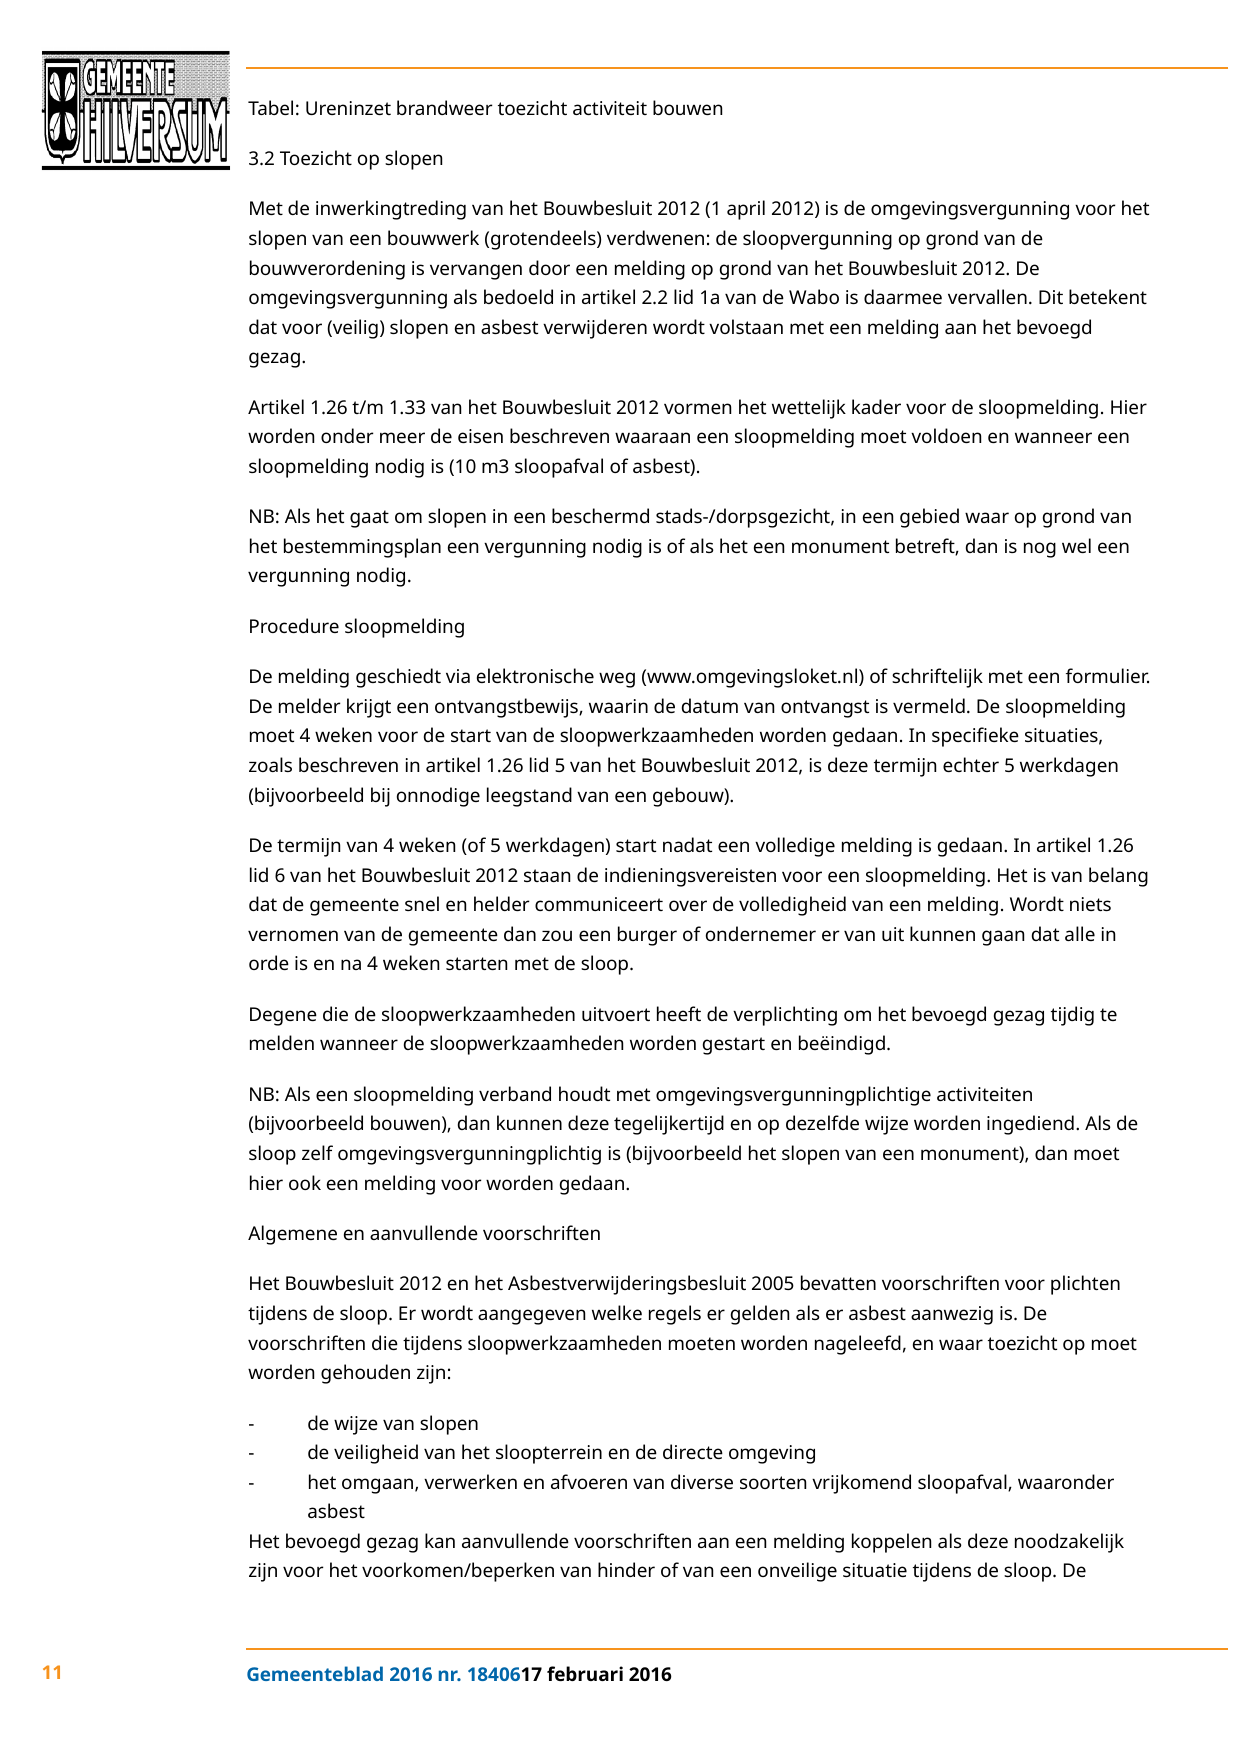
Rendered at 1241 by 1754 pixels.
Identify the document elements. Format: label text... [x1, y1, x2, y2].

picture [41, 47, 231, 172]
text Artikel 1.26 t/m 1.33 van het Bouwbesluit 2012 vormen het wettelijk kader voor de sloopmelding. Hier worden onder meer de eisen beschreven waaraan een sloopmelding moet voldoen en wanneer een sloopmelding nodig is (10 m3 sloopafval of asbest). [248, 394, 1152, 479]
list de veiligheid van het sloopterrein en de directe omgeving [248, 1439, 1152, 1465]
text Algemene en aanvullende voorschriften [248, 1220, 1152, 1246]
text NB: Als een sloopmelding verband houdt met omgevingsvergunningplichtige activiteiten (bijvoorbeeld bouwen), dan kunnen deze tegelijkertijd en op dezelfde wijze worden ingediend. Als de sloop zelf omgevingsvergunningplichtig is (bijvoorbeeld het slopen van een monument), dan moet hier ook een melding voor worden gedaan. [248, 1081, 1152, 1196]
list de wijze van slopen [248, 1410, 1152, 1436]
text 3.2 Toezicht op slopen [248, 145, 1152, 171]
text Het bevoegd gezag kan aanvullende voorschriften aan een melding koppelen als deze noodzakelijk zijn voor het voorkomen/beperken van hinder of van een onveilige situatie tijdens de sloop. De [248, 1528, 1152, 1583]
list het omgaan, verwerken en afvoeren van diverse soorten vrijkomend sloopafval, waaronder asbest [248, 1469, 1152, 1524]
text NB: Als het gaat om slopen in een beschermd stads-/dorpsgezicht, in een gebied waar op grond van het bestemmingsplan een vergunning nodig is of als het een monument betreft, dan is nog wel een vergunning nodig. [248, 503, 1152, 588]
text De termijn van 4 weken (of 5 werkdagen) start nadat een volledige melding is gedaan. In artikel 1.26 lid 6 van het Bouwbesluit 2012 staan de indieningsvereisten voor een sloopmelding. Het is van belang dat de gemeente snel en helder communiceert over de volledigheid van een melding. Wordt niets vernomen van de gemeente dan zou een burger of ondernemer er van uit kunnen gaan dat alle in orde is en na 4 weken starten met de sloop. [248, 832, 1152, 976]
text Met de inwerkingtreding van het Bouwbesluit 2012 (1 april 2012) is de omgevingsvergunning voor het slopen van een bouwwerk (grotendeels) verdwenen: de sloopvergunning op grond van de bouwverordening is vervangen door een melding op grond van het Bouwbesluit 2012. De omgevingsvergunning als bedoeld in artikel 2.2 lid 1a van de Wabo is daarmee vervallen. Dit betekent dat voor (veilig) slopen en asbest verwijderen wordt volstaan met een melding aan het bevoegd gezag. [248, 196, 1152, 369]
text Het Bouwbesluit 2012 en het Asbestverwijderingsbesluit 2005 bevatten voorschriften voor plichten tijdens de sloop. Er wordt aangegeven welke regels er gelden als er asbest aanwezig is. De voorschriften die tijdens sloopwerkzaamheden moeten worden nageleefd, en waar toezicht op moet worden gehouden zijn: [248, 1271, 1152, 1385]
text Tabel: Ureninzet brandweer toezicht activiteit bouwen [248, 95, 1152, 121]
text De melding geschiedt via elektronische weg (www.omgevingsloket.nl) of schriftelijk met een formulier. De melder krijgt een ontvangstbewijs, waarin de datum van ontvangst is vermeld. De sloopmelding moet 4 weken voor de start van de sloopwerkzaamheden worden gedaan. In specifieke situaties, zoals beschreven in artikel 1.26 lid 5 van het Bouwbesluit 2012, is deze termijn echter 5 werkdagen (bijvoorbeeld bij onnodige leegstand van een gebouw). [248, 663, 1152, 808]
text Procedure sloopmelding [248, 613, 1152, 639]
text Degene die de sloopwerkzaamheden uitvoert heeft de verplichting om het bevoegd gezag tijdig te melden wanneer de sloopwerkzaamheden worden gestart en beëindigd. [248, 1001, 1152, 1056]
